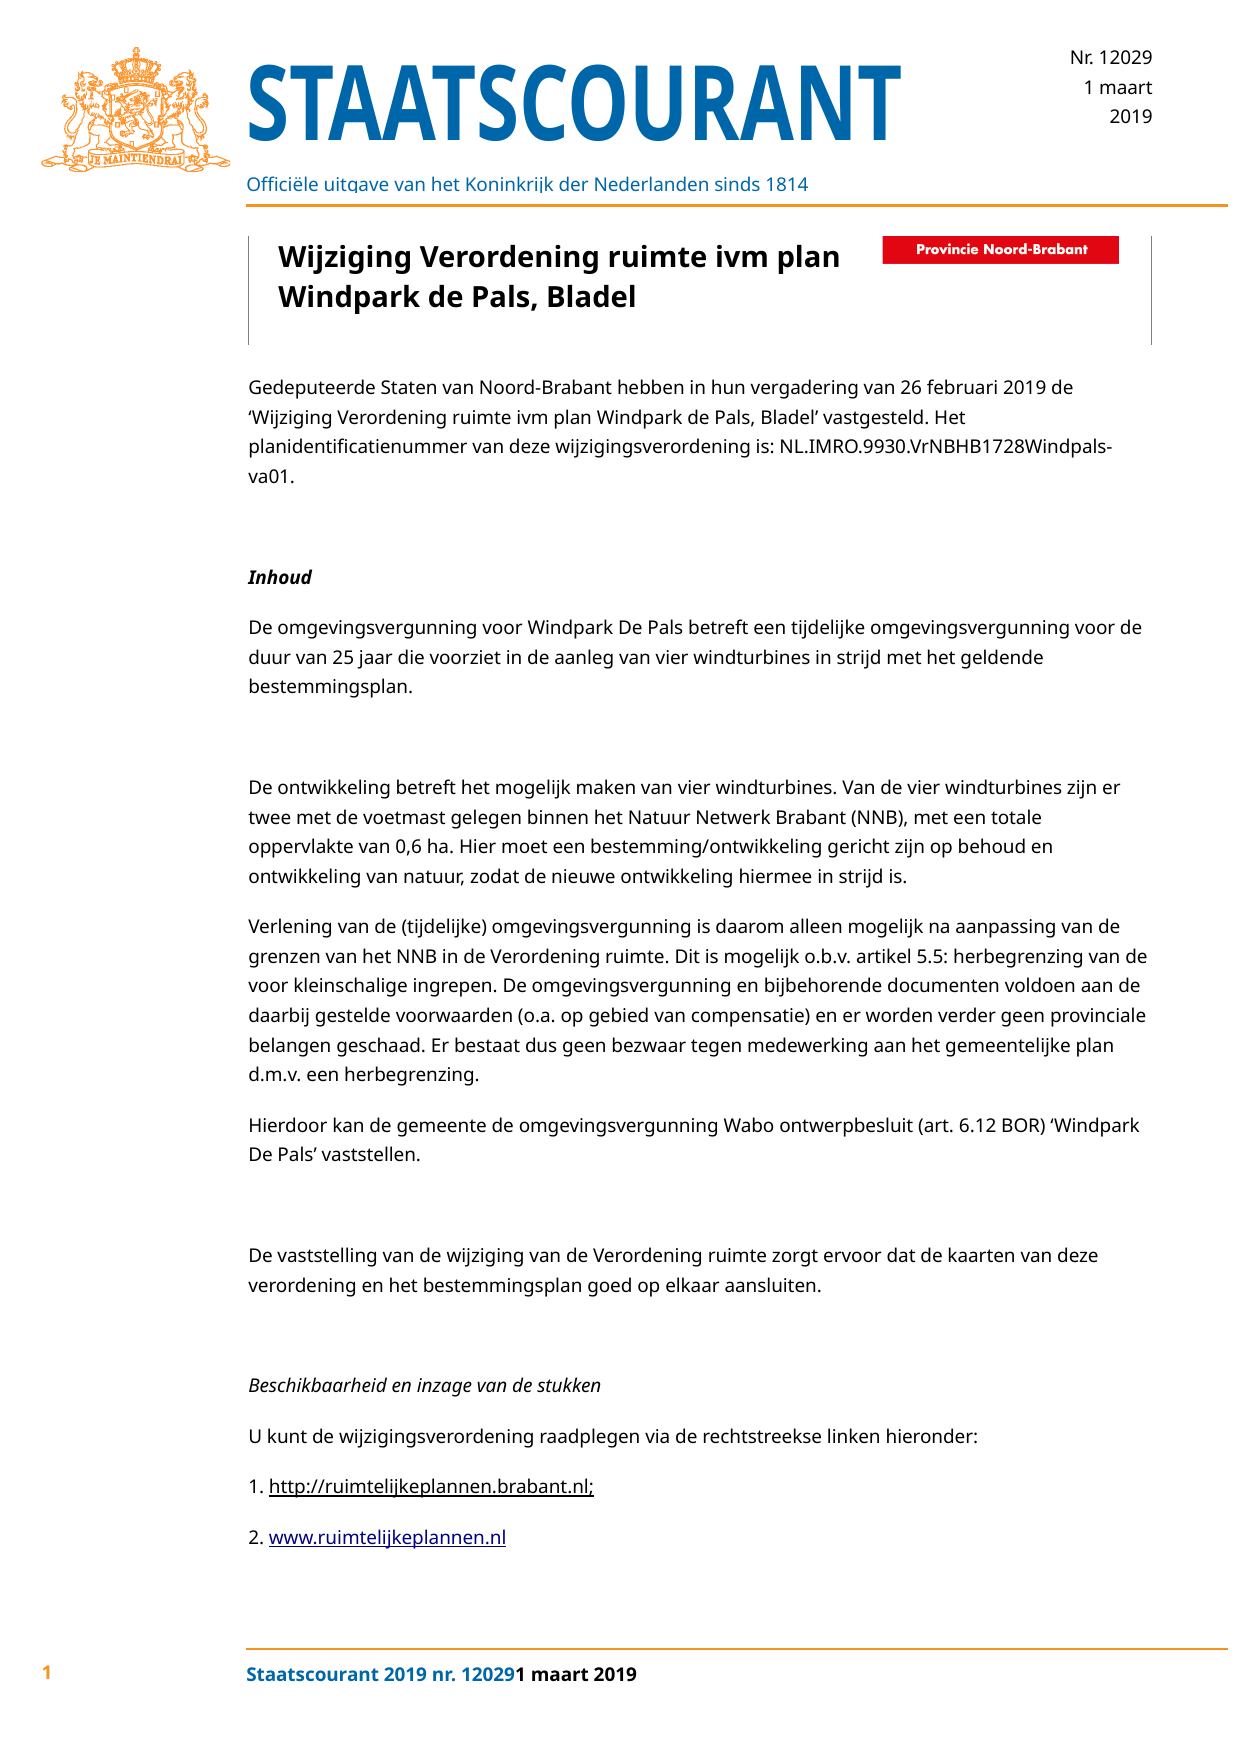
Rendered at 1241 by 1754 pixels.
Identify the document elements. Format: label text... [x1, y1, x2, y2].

text De omgevingsvergunning voor Windpark De Pals betreft een tijdelijke omgevingsvergunning voor de duur van 25 jaar die voorziet in de aanleg van vier windturbines in strijd met het geldende bestemmingsplan. [248, 614, 1152, 699]
text Gedeputeerde Staten van Noord-Brabant hebben in hun vergadering van 26 februari 2019 de ‘Wijziging Verordening ruimte ivm plan Windpark de Pals, Bladel’ vastgesteld. Het planidentificatienummer van deze wijzigingsverordening is: NL.IMRO.9930.VrNBHB1728Windpals-va01. [248, 374, 1152, 489]
text Inhoud [248, 564, 1152, 589]
picture [41, 47, 231, 172]
table_header [1119, 236, 1151, 263]
picture [882, 236, 1119, 264]
table_header Wijziging Verordening ruimte ivm plan Windpark de Pals, Bladel [249, 236, 850, 345]
table_header [850, 236, 882, 263]
text De ontwikkeling betreft het mogelijk maken van vier windturbines. Van de vier windturbines zijn er twee met de voetmast gelegen binnen het Natuur Netwerk Brabant (NNB), met een totale oppervlakte van 0,6 ha. Hier moet een bestemming/ontwikkeling gericht zijn op behoud en ontwikkeling van natuur, zodat de nieuwe ontwikkeling hiermee in strijd is. [248, 774, 1152, 889]
text De vaststelling van de wijziging van de Verordening ruimte zorgt ervoor dat de kaarten van deze verordening en het bestemmingsplan goed op elkaar aansluiten. [248, 1242, 1152, 1297]
table_header [850, 264, 1151, 345]
text U kunt de wijzigingsverordening raadplegen via de rechtstreekse linken hieronder: [248, 1423, 1152, 1449]
text Verlening van de (tijdelijke) omgevingsvergunning is daarom alleen mogelijk na aanpassing van de grenzen van het NNB in de Verordening ruimte. Dit is mogelijk o.b.v. artikel 5.5: herbegrenzing van de voor kleinschalige ingrepen. De omgevingsvergunning en bijbehorende documenten voldoen aan de daarbij gestelde voorwaarden (o.a. op gebied van compensatie) en er worden verder geen provinciale belangen geschaad. Er bestaat dus geen bezwaar tegen medewerking aan het gemeentelijke plan d.m.v. een herbegrenzing. [248, 913, 1152, 1087]
text 2. www.ruimtelijkeplannen.nl [248, 1524, 1152, 1549]
text 1. http://ruimtelijkeplannen.brabant.nl; [248, 1473, 1152, 1499]
text Hierdoor kan de gemeente de omgevingsvergunning Wabo ontwerpbesluit (art. 6.12 BOR) ‘Windpark De Pals’ vaststellen. [248, 1112, 1152, 1167]
text Beschikbaarheid en inzage van de stukken [248, 1373, 1152, 1398]
